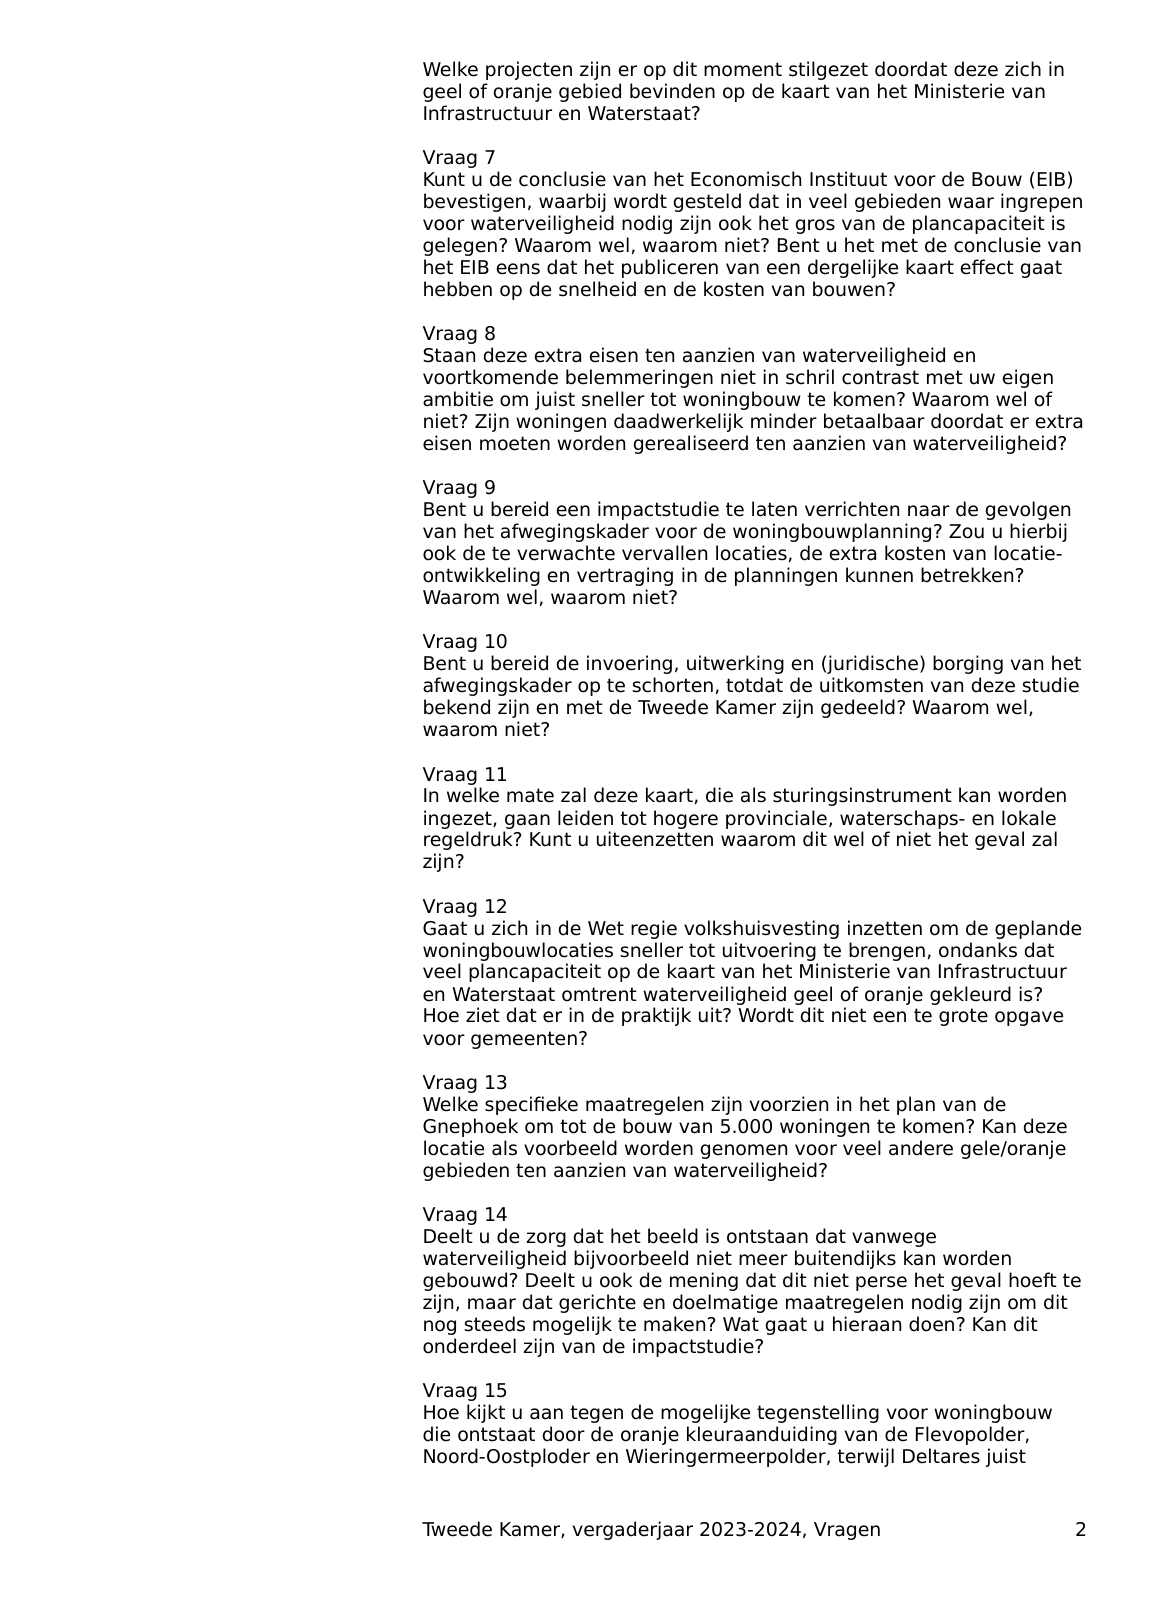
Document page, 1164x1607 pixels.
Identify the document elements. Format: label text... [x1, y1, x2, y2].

text Vraag 13 [422, 1072, 1087, 1093]
text Vraag 10 [422, 631, 1087, 653]
text Gaat u zich in de Wet regie volkshuisvesting inzetten om de geplande woningbouwlocaties sneller tot uitvoering te brengen, ondanks dat veel plancapaciteit op de kaart van het Ministerie van Infrastructuur en Waterstaat omtrent waterveiligheid geel of oranje gekleurd is? Hoe ziet dat er in de praktijk uit? Wordt dit niet een te grote opgave voor gemeenten? [422, 917, 1087, 1049]
text Bent u bereid de invoering, uitwerking en (juridische) borging van het afwegingskader op te schorten, totdat de uitkomsten van deze studie bekend zijn en met de Tweede Kamer zijn gedeeld? Waarom wel, waarom niet? [422, 653, 1087, 741]
text Welke projecten zijn er op dit moment stilgezet doordat deze zich in geel of oranje gebied bevinden op de kaart van het Ministerie van Infrastructuur en Waterstaat? [422, 59, 1087, 125]
text Vraag 9 [422, 477, 1087, 499]
text In welke mate zal deze kaart, die als sturingsinstrument kan worden ingezet, gaan leiden tot hogere provinciale, waterschaps- en lokale regeldruk? Kunt u uiteenzetten waarom dit wel of niet het geval zal zijn? [422, 785, 1087, 873]
text Bent u bereid een impactstudie te laten verrichten naar de gevolgen van het afwegingskader voor de woningbouwplanning? Zou u hierbij ook de te verwachte vervallen locaties, de extra kosten van locatie-ontwikkeling en vertraging in de planningen kunnen betrekken? Waarom wel, waarom niet? [422, 499, 1087, 609]
text Kunt u de conclusie van het Economisch Instituut voor de Bouw (EIB) bevestigen, waarbij wordt gesteld dat in veel gebieden waar ingrepen voor waterveiligheid nodig zijn ook het gros van de plancapaciteit is gelegen? Waarom wel, waarom niet? Bent u het met de conclusie van het EIB eens dat het publiceren van een dergelijke kaart effect gaat hebben op de snelheid en de kosten van bouwen? [422, 169, 1087, 301]
text Vraag 8 [422, 323, 1087, 345]
text Hoe kijkt u aan tegen de mogelijke tegenstelling voor woningbouw die ontstaat door de oranje kleuraanduiding van de Flevopolder, Noord-Oostploder en Wieringermeerpolder, terwijl Deltares juist [422, 1402, 1087, 1468]
text Deelt u de zorg dat het beeld is ontstaan dat vanwege waterveiligheid bijvoorbeeld niet meer buitendijks kan worden gebouwd? Deelt u ook de mening dat dit niet perse het geval hoeft te zijn, maar dat gerichte en doelmatige maatregelen nodig zijn om dit nog steeds mogelijk te maken? Wat gaat u hieraan doen? Kan dit onderdeel zijn van de impactstudie? [422, 1226, 1087, 1357]
text Welke specifieke maatregelen zijn voorzien in het plan van de Gnephoek om tot de bouw van 5.000 woningen te komen? Kan deze locatie als voorbeeld worden genomen voor veel andere gele/oranje gebieden ten aanzien van waterveiligheid? [422, 1093, 1087, 1181]
text Vraag 11 [422, 763, 1087, 785]
text Vraag 14 [422, 1204, 1087, 1226]
text Staan deze extra eisen ten aanzien van waterveiligheid en voortkomende belemmeringen niet in schril contrast met uw eigen ambitie om juist sneller tot woningbouw te komen? Waarom wel of niet? Zijn woningen daadwerkelijk minder betaalbaar doordat er extra eisen moeten worden gerealiseerd ten aanzien van waterveiligheid? [422, 345, 1087, 455]
text Vraag 12 [422, 896, 1087, 917]
text Vraag 15 [422, 1380, 1087, 1402]
text Vraag 7 [422, 147, 1087, 169]
